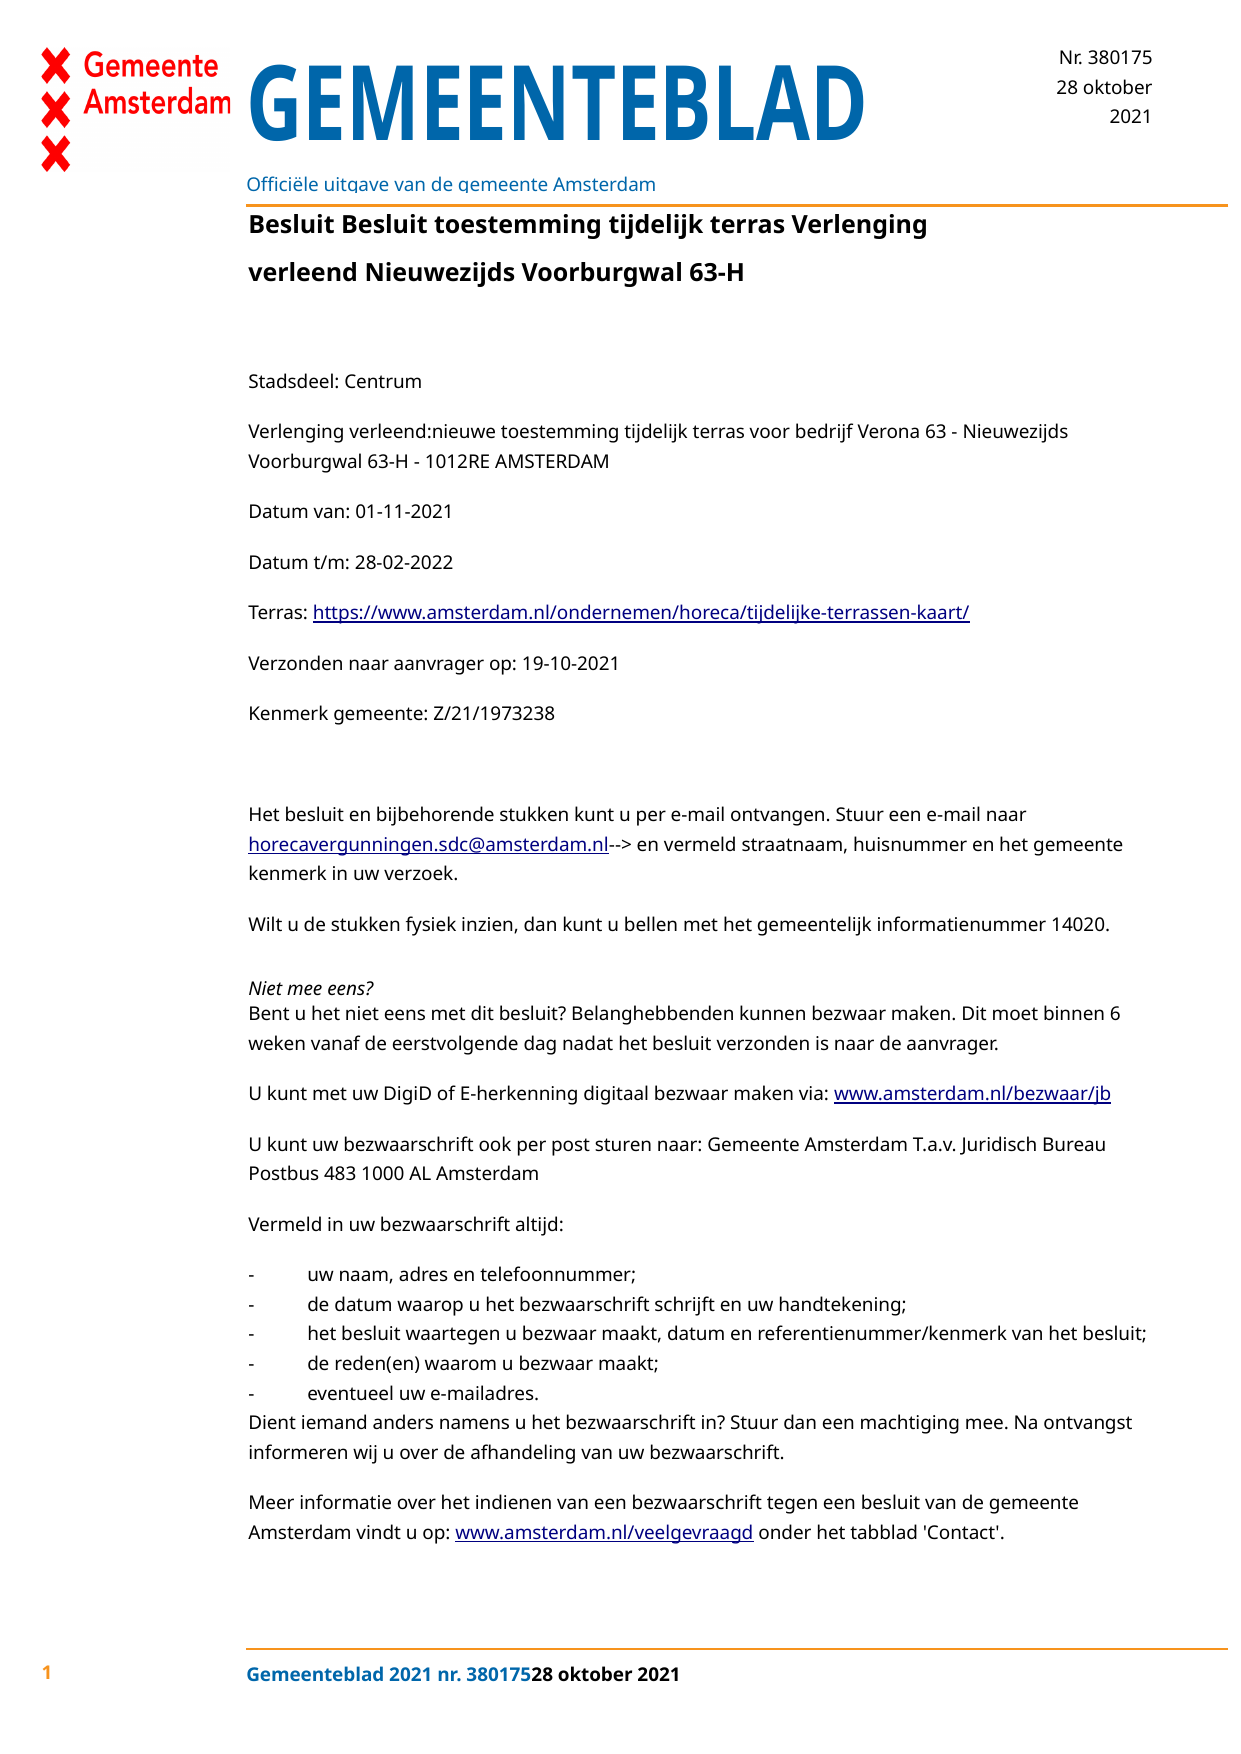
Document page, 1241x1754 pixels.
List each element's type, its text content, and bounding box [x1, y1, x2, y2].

text Meer informatie over het indienen van een bezwaarschrift tegen een besluit van de gemeente Amsterdam vindt u op: www.amsterdam.nl/veelgevraagd onder het tabblad 'Contact'. [248, 1489, 1152, 1544]
text Vermeld in uw bezwaarschrift altijd: [248, 1211, 1152, 1237]
text Stadsdeel: Centrum [248, 368, 1152, 394]
list eventueel uw e-mailadres. [248, 1380, 1152, 1405]
picture [41, 47, 231, 172]
text Dient iemand anders namens u het bezwaarschrift in? Stuur dan een machtiging mee. Na ontvangst informeren wij u over de afhandeling van uw bezwaarschrift. [248, 1409, 1152, 1464]
text Verzonden naar aanvrager op: 19-10-2021 [248, 650, 1152, 676]
text Verlenging verleend:nieuwe toestemming tijdelijk terras voor bedrijf Verona 63 - Nieuwezijds Voorburgwal 63-H - 1012RE AMSTERDAM [248, 419, 1152, 474]
text Datum t/m: 28-02-2022 [248, 549, 1152, 575]
list de datum waarop u het bezwaarschrift schrijft en uw handtekening; [248, 1291, 1152, 1317]
text U kunt met uw DigiD of E-herkenning digitaal bezwaar maken via: www.amsterdam.nl/bezwaar/jb [248, 1081, 1152, 1106]
list uw naam, adres en telefoonnummer; [248, 1261, 1152, 1287]
text U kunt uw bezwaarschrift ook per post sturen naar: Gemeente Amsterdam T.a.v. Juridisch Bureau Postbus 483 1000 AL Amsterdam [248, 1131, 1152, 1186]
text Besluit Besluit toestemming tijdelijk terras Verlenging verleend Nieuwezijds Voorburgwal 63-H [248, 207, 1152, 288]
list de reden(en) waarom u bezwaar maakt; [248, 1350, 1152, 1376]
text Bent u het niet eens met dit besluit? Belanghebbenden kunnen bezwaar maken. Dit moet binnen 6 weken vanaf de eerstvolgende dag nadat het besluit verzonden is naar de aanvrager. [248, 1001, 1152, 1056]
text Kenmerk gemeente: Z/21/1973238 [248, 700, 1152, 726]
text Wilt u de stukken fysiek inzien, dan kunt u bellen met het gemeentelijk informatienummer 14020. [248, 911, 1152, 937]
text Niet mee eens? [248, 975, 1152, 1001]
text Het besluit en bijbehorende stukken kunt u per e-mail ontvangen. Stuur een e-mail naar horecavergunningen.sdc@amsterdam.nl--> en vermeld straatnaam, huisnummer en het gemeente kenmerk in uw verzoek. [248, 801, 1152, 886]
text Datum van: 01-11-2021 [248, 499, 1152, 524]
list het besluit waartegen u bezwaar maakt, datum en referentienummer/kenmerk van het besluit; [248, 1321, 1152, 1346]
text Terras: https://www.amsterdam.nl/ondernemen/horeca/tijdelijke-terrassen-kaart/ [248, 599, 1152, 625]
